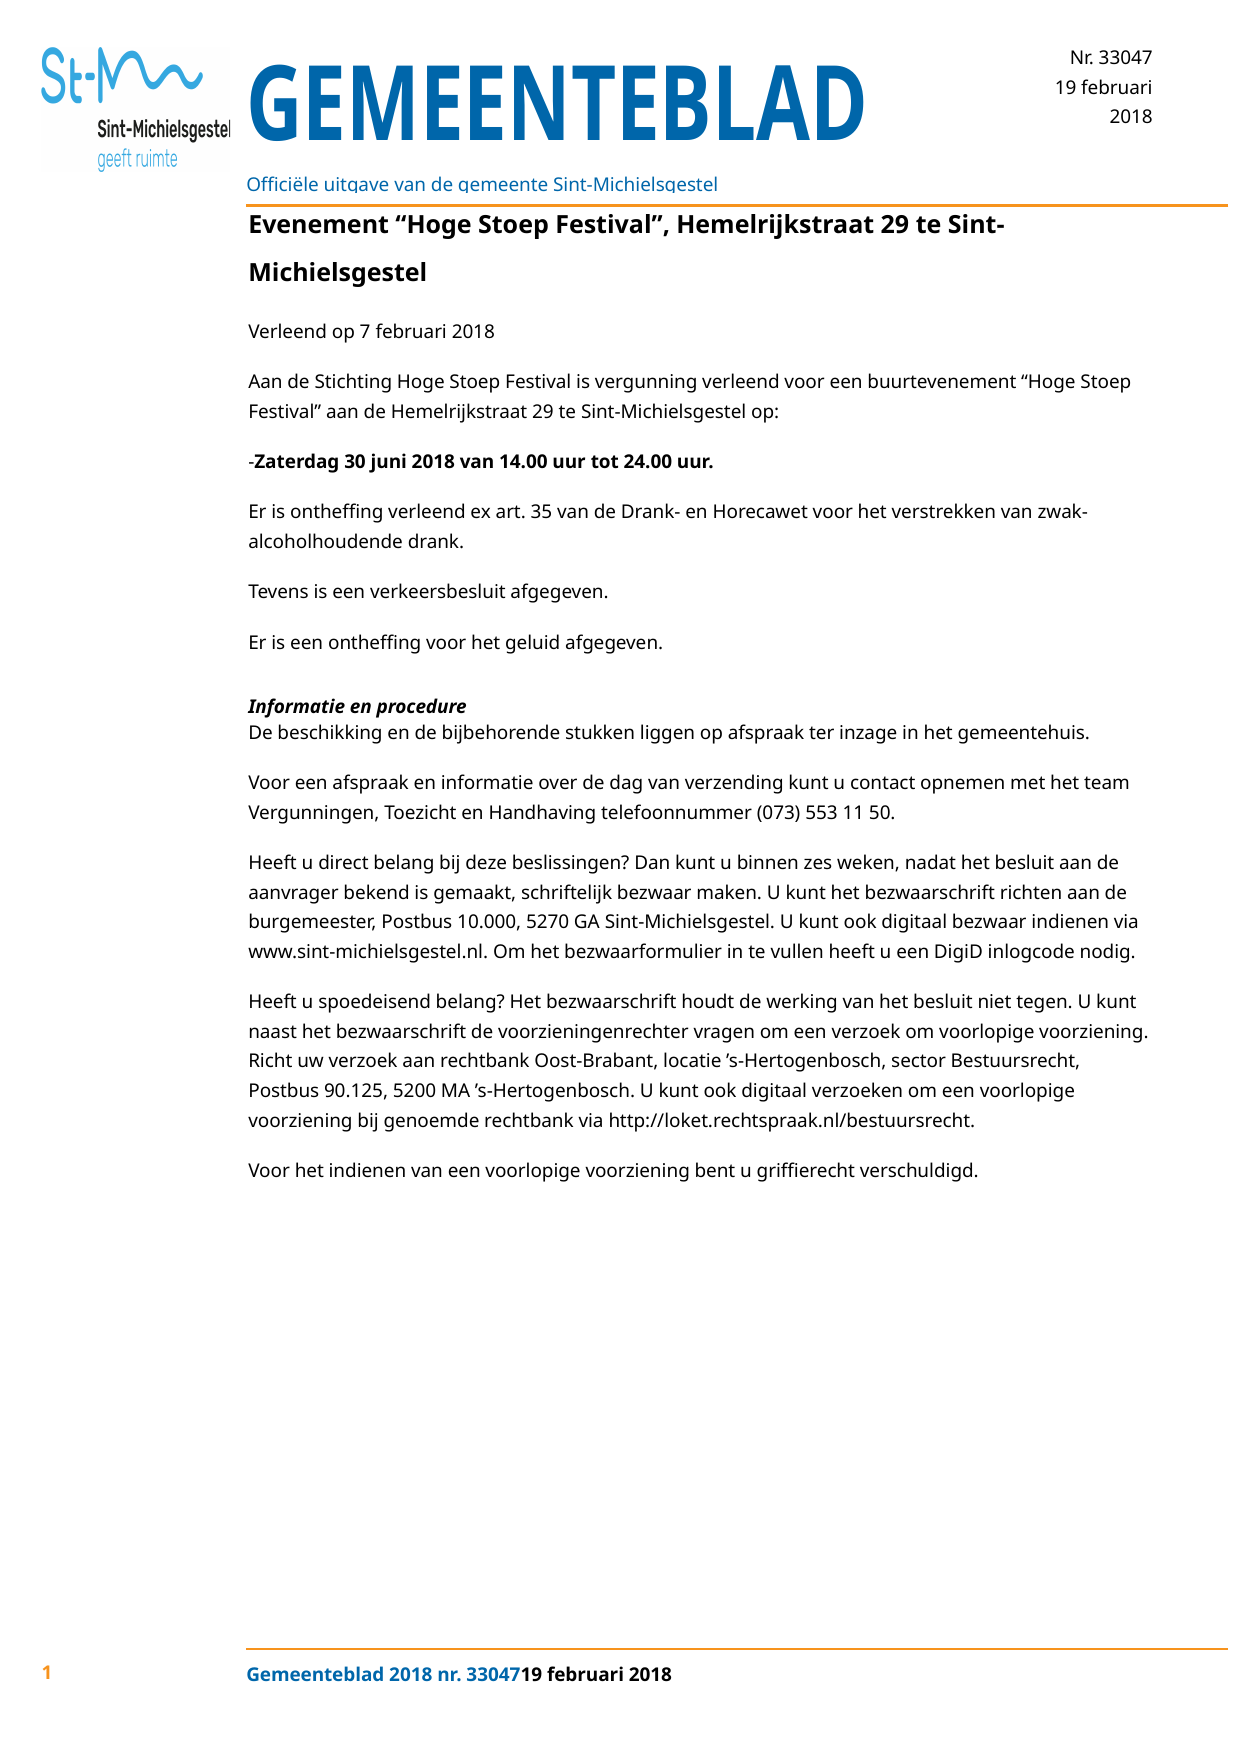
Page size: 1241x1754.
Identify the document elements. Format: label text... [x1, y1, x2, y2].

text Er is een ontheffing voor het geluid afgegeven. [248, 629, 1152, 655]
text Heeft u direct belang bij deze beslissingen? Dan kunt u binnen zes weken, nadat het besluit aan de aanvrager bekend is gemaakt, schriftelijk bezwaar maken. U kunt het bezwaarschrift richten aan de burgemeester, Postbus 10.000, 5270 GA Sint-Michielsgestel. U kunt ook digitaal bezwaar indienen via www.sint-michielsgestel.nl. Om het bezwaarformulier in te vullen heeft u een DigiD inlogcode nodig. [248, 849, 1152, 964]
text Voor het indienen van een voorlopige voorziening bent u griffierecht verschuldigd. [248, 1157, 1152, 1183]
text Verleend op 7 februari 2018 [248, 318, 1152, 344]
text Tevens is een verkeersbesluit afgegeven. [248, 579, 1152, 604]
text Heeft u spoedeisend belang? Het bezwaarschrift houdt de werking van het besluit niet tegen. U kunt naast het bezwaarschrift de voorzieningenrechter vragen om een verzoek om voorlopige voorziening. Richt uw verzoek aan rechtbank Oost-Brabant, locatie ’s-Hertogenbosch, sector Bestuursrecht, Postbus 90.125, 5200 MA ’s-Hertogenbosch. U kunt ook digitaal verzoeken om een voorlopige voorziening bij genoemde rechtbank via http://loket.rechtspraak.nl/bestuursrecht. [248, 988, 1152, 1132]
text -Zaterdag 30 juni 2018 van 14.00 uur tot 24.00 uur. [248, 448, 1152, 474]
picture [41, 47, 231, 172]
text Aan de Stichting Hoge Stoep Festival is vergunning verleend voor een buurtevenement “Hoge Stoep Festival” aan de Hemelrijkstraat 29 te Sint-Michielsgestel op: [248, 368, 1152, 424]
text De beschikking en de bijbehorende stukken liggen op afspraak ter inzage in het gemeentehuis. [248, 719, 1152, 744]
text Informatie en procedure [248, 693, 1152, 719]
text Voor een afspraak en informatie over de dag van verzending kunt u contact opnemen met het team Vergunningen, Toezicht en Handhaving telefoonnummer (073) 553 11 50. [248, 769, 1152, 824]
text Evenement “Hoge Stoep Festival”, Hemelrijkstraat 29 te Sint-Michielsgestel [248, 207, 1152, 288]
text Er is ontheffing verleend ex art. 35 van de Drank- en Horecawet voor het verstrekken van zwak-alcoholhoudende drank. [248, 499, 1152, 554]
